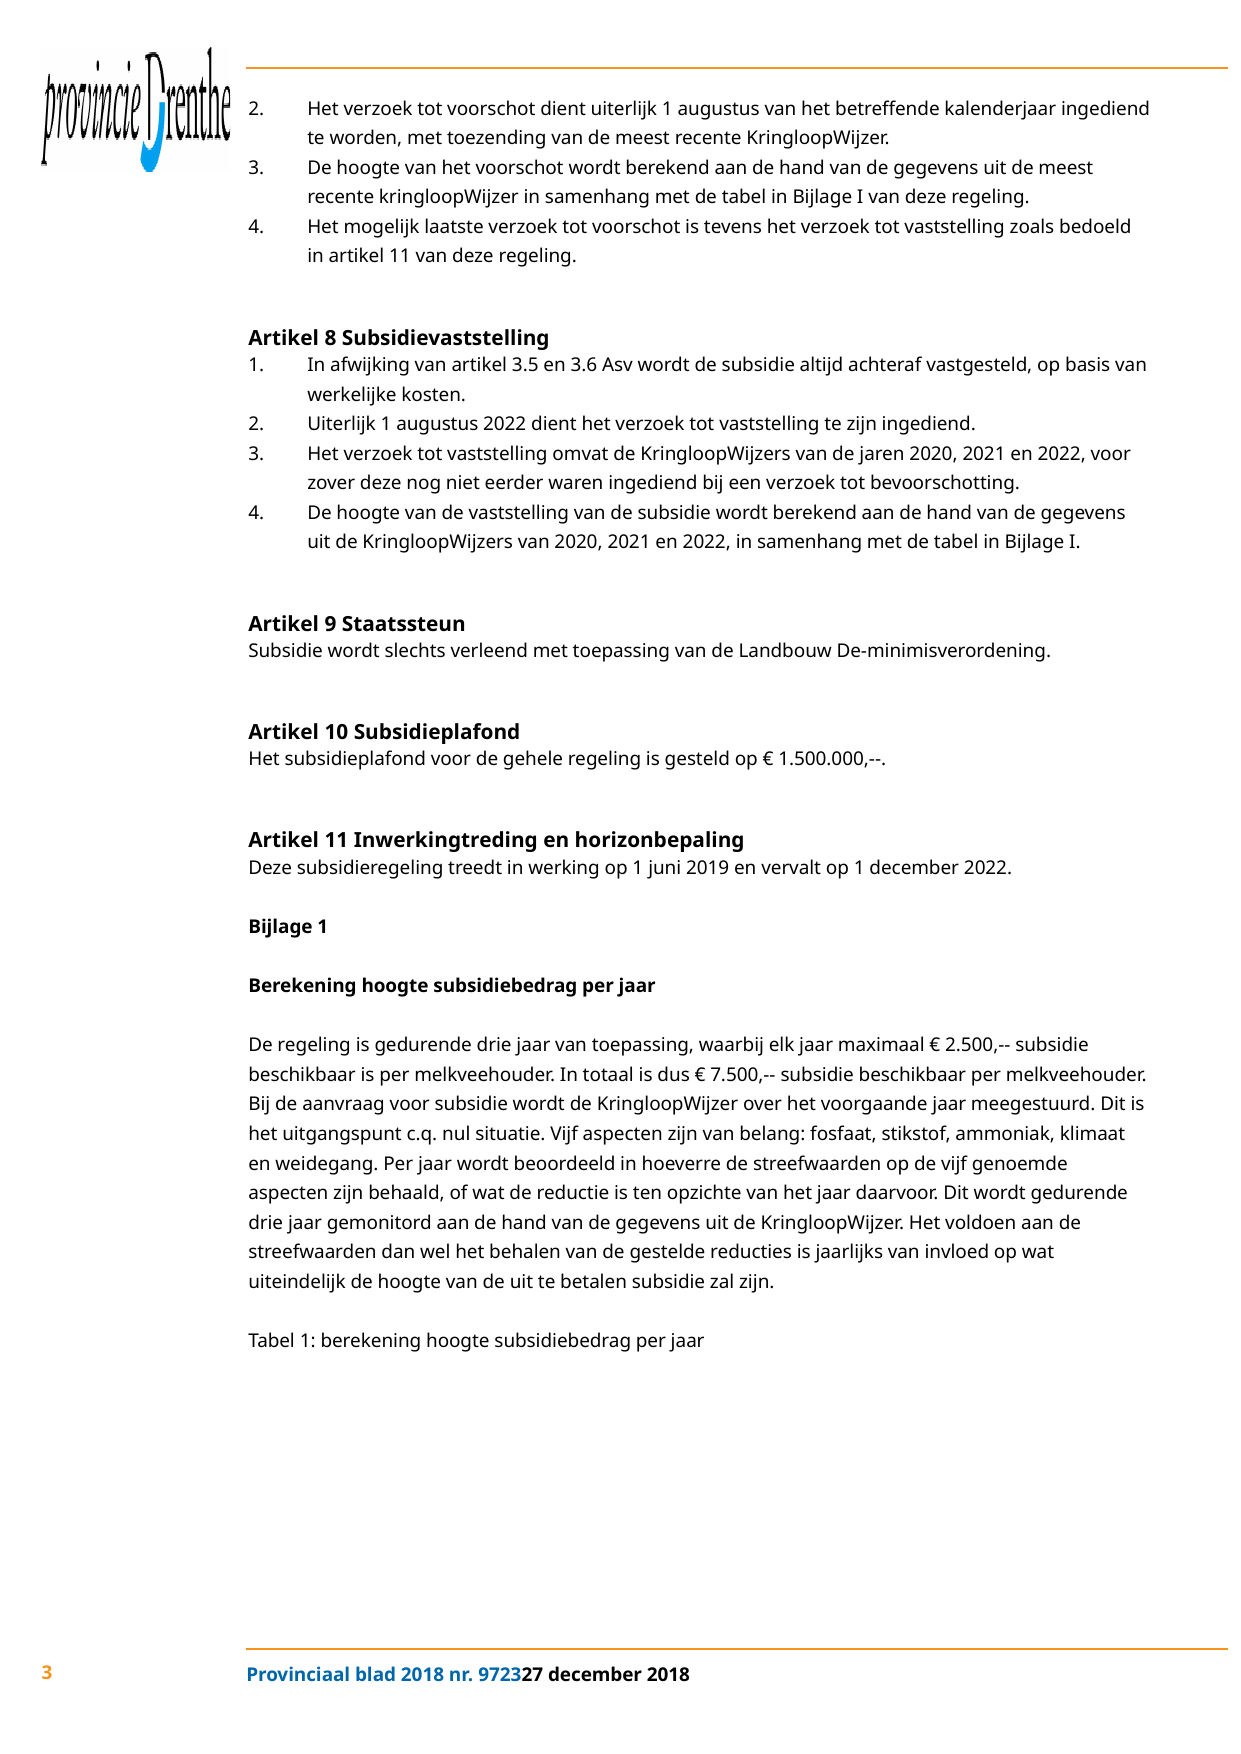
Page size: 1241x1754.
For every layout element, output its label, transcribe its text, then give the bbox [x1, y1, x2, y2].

list De hoogte van de vaststelling van de subsidie wordt berekend aan de hand van de gegevens uit de KringloopWijzers van 2020, 2021 en 2022, in samenhang met de tabel in Bijlage I. [248, 499, 1152, 554]
picture [41, 47, 231, 172]
list In afwijking van artikel 3.5 en 3.6 Asv wordt de subsidie altijd achteraf vastgesteld, op basis van werkelijke kosten. [248, 351, 1152, 406]
text Artikel 10 Subsidieplafond [248, 717, 1152, 746]
text Bij de aanvraag voor subsidie wordt de KringloopWijzer over het voorgaande jaar meegestuurd. Dit is het uitgangspunt c.q. nul situatie. Vijf aspecten zijn van belang: fosfaat, stikstof, ammoniak, klimaat en weidegang. Per jaar wordt beoordeeld in hoeverre de streefwaarden op de vijf genoemde aspecten zijn behaald, of wat de reductie is ten opzichte van het jaar daarvoor. Dit wordt gedurende drie jaar gemonitord aan de hand van de gegevens uit de KringloopWijzer. Het voldoen aan de streefwaarden dan wel het behalen van de gestelde reducties is jaarlijks van invloed op wat uiteindelijk de hoogte van de uit te betalen subsidie zal zijn. [248, 1091, 1152, 1294]
text Bijlage 1 [248, 913, 1152, 939]
list De hoogte van het voorschot wordt berekend aan de hand van de gegevens uit de meest recente kringloopWijzer in samenhang met de tabel in Bijlage I van deze regeling. [248, 154, 1152, 209]
list Het verzoek tot voorschot dient uiterlijk 1 augustus van het betreffende kalenderjaar ingediend te worden, met toezending van de meest recente KringloopWijzer. [248, 95, 1152, 150]
text Het subsidieplafond voor de gehele regeling is gesteld op € 1.500.000,--. [248, 746, 1152, 771]
list Het verzoek tot vaststelling omvat de KringloopWijzers van de jaren 2020, 2021 en 2022, voor zover deze nog niet eerder waren ingediend bij een verzoek tot bevoorschotting. [248, 440, 1152, 495]
text Artikel 9 Staatssteun [248, 609, 1152, 637]
text Artikel 8 Subsidievaststelling [248, 323, 1152, 351]
list Het mogelijk laatste verzoek tot voorschot is tevens het verzoek tot vaststelling zoals bedoeld in artikel 11 van deze regeling. [248, 213, 1152, 268]
text Artikel 11 Inwerkingtreding en horizonbepaling [248, 826, 1152, 854]
text De regeling is gedurende drie jaar van toepassing, waarbij elk jaar maximaal € 2.500,-- subsidie beschikbaar is per melkveehouder. In totaal is dus € 7.500,-- subsidie beschikbaar per melkveehouder. [248, 1031, 1152, 1087]
text Tabel 1: berekening hoogte subsidiebedrag per jaar [248, 1327, 1152, 1353]
text Berekening hoogte subsidiebedrag per jaar [248, 972, 1152, 998]
list Uiterlijk 1 augustus 2022 dient het verzoek tot vaststelling te zijn ingediend. [248, 410, 1152, 436]
text Deze subsidieregeling treedt in werking op 1 juni 2019 en vervalt op 1 december 2022. [248, 854, 1152, 880]
text Subsidie wordt slechts verleend met toepassing van de Landbouw De-minimisverordening. [248, 637, 1152, 663]
